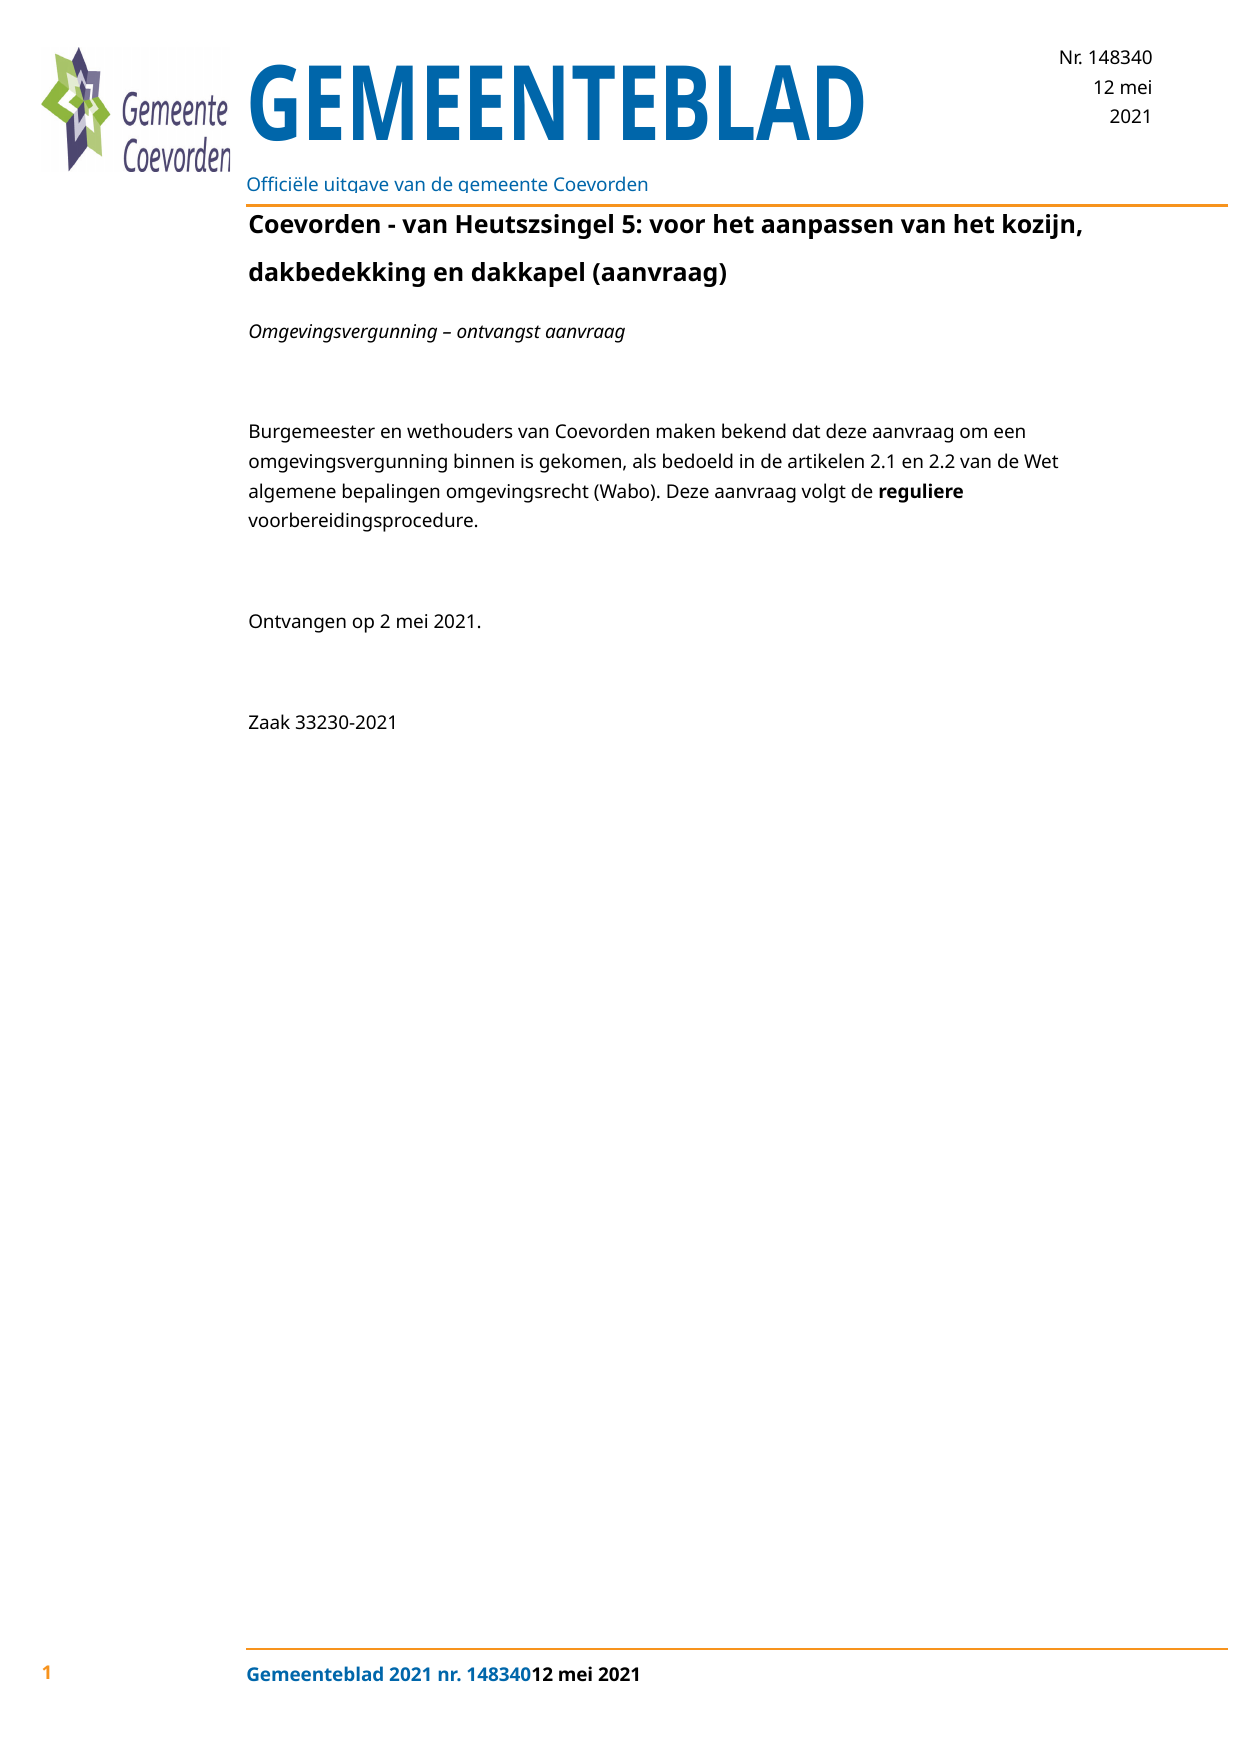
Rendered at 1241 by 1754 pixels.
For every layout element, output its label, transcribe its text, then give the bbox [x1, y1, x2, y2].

text Coevorden - van Heutszsingel 5: voor het aanpassen van het kozijn, dakbedekking en dakkapel (aanvraag) [248, 207, 1152, 288]
text Burgemeester en wethouders van Coevorden maken bekend dat deze aanvraag om een omgevingsvergunning binnen is gekomen, als bedoeld in de artikelen 2.1 en 2.2 van de Wet algemene bepalingen omgevingsrecht (Wabo). Deze aanvraag volgt de reguliere voorbereidingsprocedure. [248, 419, 1152, 533]
picture [41, 47, 231, 172]
text Omgevingsvergunning – ontvangst aanvraag [248, 318, 1152, 344]
text Ontvangen op 2 mei 2021. [248, 608, 1152, 634]
text Zaak 33230-2021 [248, 709, 1152, 735]
